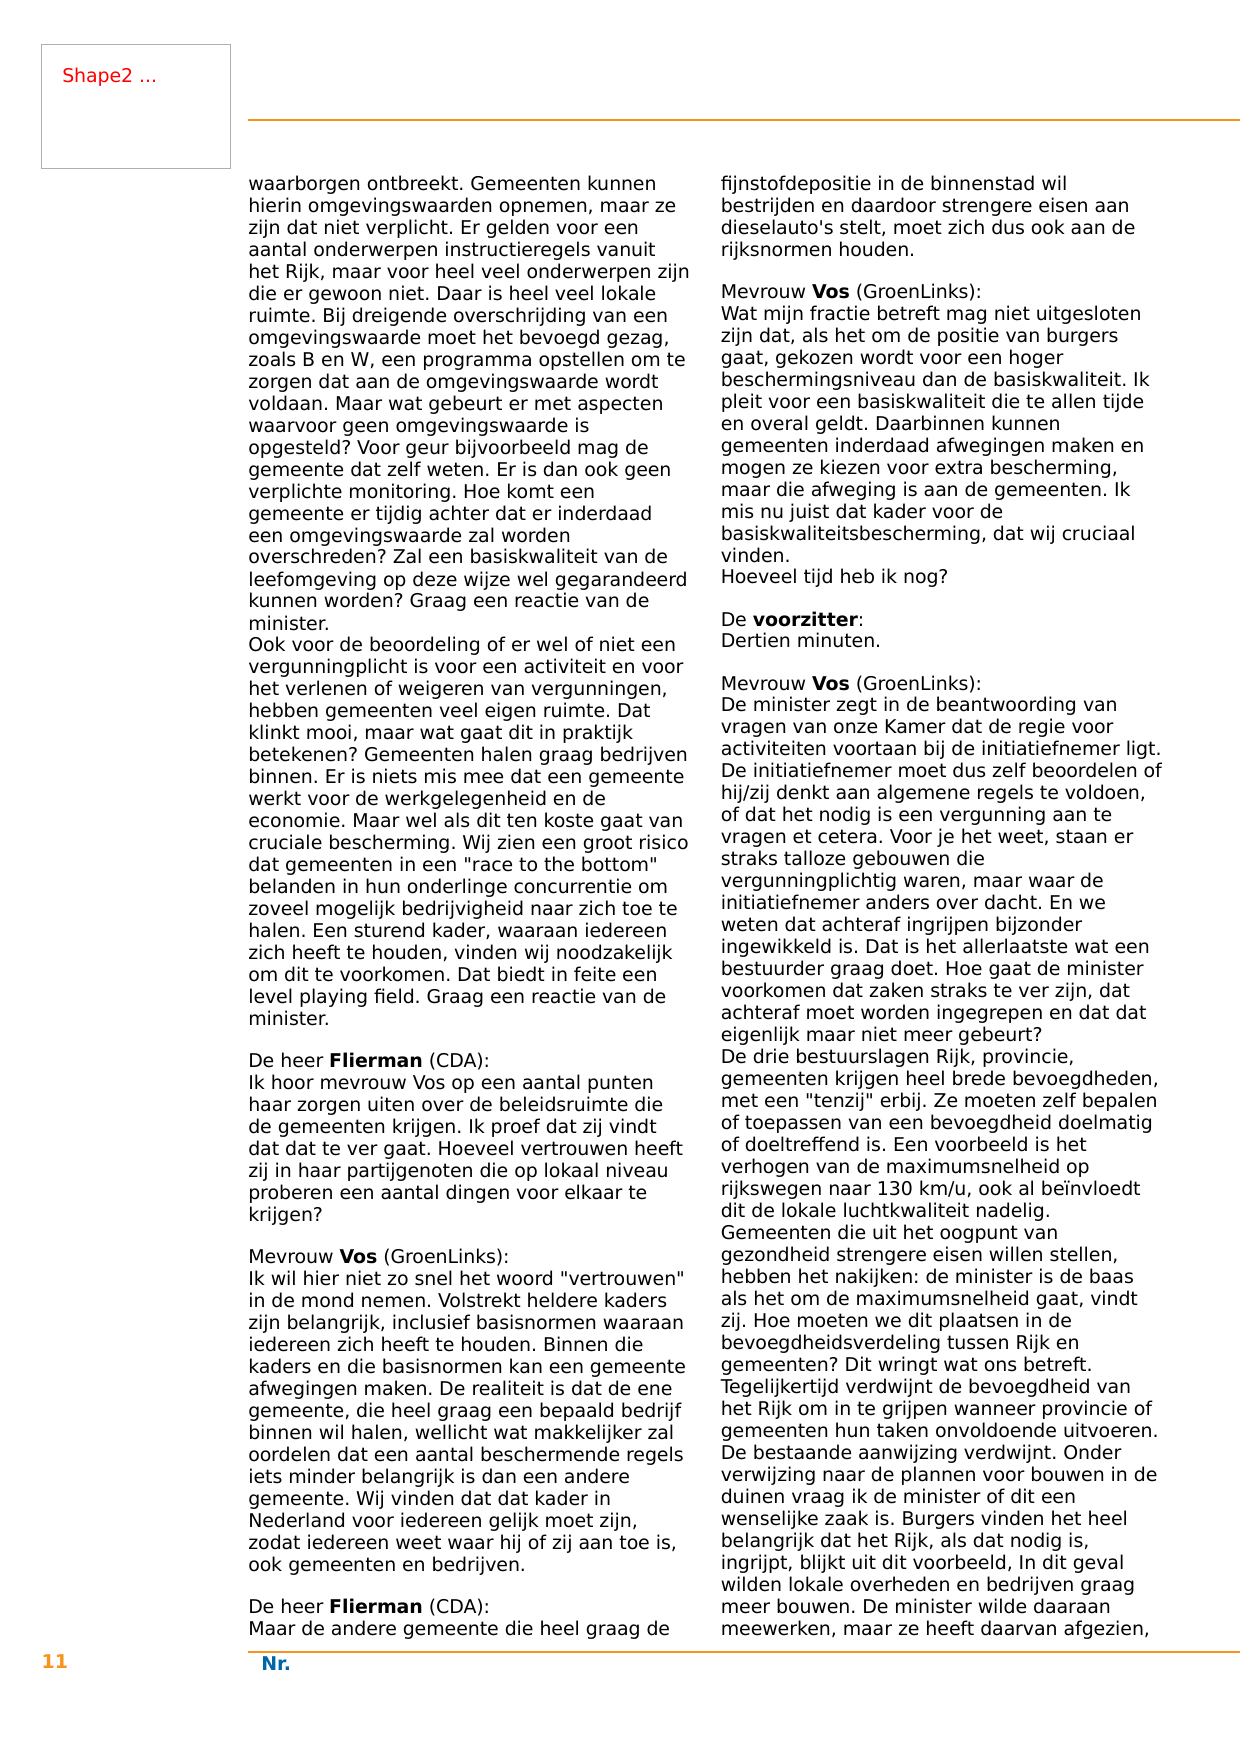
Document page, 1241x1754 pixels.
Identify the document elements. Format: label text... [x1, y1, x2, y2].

text Maar de andere gemeente die heel graag de [248, 1617, 691, 1639]
text Wat mijn fractie betreft mag niet uitgesloten zijn dat, als het om de positie van burgers gaat, gekozen wordt voor een hoger beschermingsniveau dan de basiskwaliteit. Ik pleit voor een basiskwaliteit die te allen tijde en overal geldt. Daarbinnen kunnen gemeenten inderdaad afwegingen maken en mogen ze kiezen voor extra bescherming, maar die afweging is aan de gemeenten. Ik mis nu juist dat kader voor de basiskwaliteitsbescherming, dat wij cruciaal vinden. [721, 303, 1163, 566]
text fijnstofdepositie in de binnenstad wil bestrijden en daardoor strengere eisen aan dieselauto's stelt, moet zich dus ook aan de rijksnormen houden. [721, 173, 1163, 261]
text Ik hoor mevrouw Vos op een aantal punten haar zorgen uiten over de beleidsruimte die de gemeenten krijgen. Ik proef dat zij vindt dat dat te ver gaat. Hoeveel vertrouwen heeft zij in haar partijgenoten die op lokaal niveau proberen een aantal dingen voor elkaar te krijgen? [248, 1072, 691, 1226]
text Mevrouw Vos (GroenLinks): [721, 672, 1163, 694]
text Tegelijkertijd verdwijnt de bevoegdheid van het Rijk om in te grijpen wanneer provincie of gemeenten hun taken onvoldoende uitvoeren. De bestaande aanwijzing verdwijnt. Onder verwijzing naar de plannen voor bouwen in de duinen vraag ik de minister of dit een wenselijke zaak is. Burgers vinden het heel belangrijk dat het Rijk, als dat nodig is, ingrijpt, blijkt uit dit voorbeeld, In dit geval wilden lokale overheden en bedrijven graag meer bouwen. De minister wilde daaraan meewerken, maar ze heeft daarvan afgezien, [721, 1376, 1163, 1639]
text Ook voor de beoordeling of er wel of niet een vergunningplicht is voor een activiteit en voor het verlenen of weigeren van vergunningen, hebben gemeenten veel eigen ruimte. Dat klinkt mooi, maar wat gaat dit in praktijk betekenen? Gemeenten halen graag bedrijven binnen. Er is niets mis mee dat een gemeente werkt voor de werkgelegenheid en de economie. Maar wel als dit ten koste gaat van cruciale bescherming. Wij zien een groot risico dat gemeenten in een "race to the bottom" belanden in hun onderlinge concurrentie om zoveel mogelijk bedrijvigheid naar zich toe te halen. Een sturend kader, waaraan iedereen zich heeft te houden, vinden wij noodzakelijk om dit te voorkomen. Dat biedt in feite een level playing field. Graag een reactie van de minister. [248, 634, 691, 1030]
text Ik wil hier niet zo snel het woord "vertrouwen" in de mond nemen. Volstrekt heldere kaders zijn belangrijk, inclusief basisnormen waaraan iedereen zich heeft te houden. Binnen die kaders en die basisnormen kan een gemeente afwegingen maken. De realiteit is dat de ene gemeente, die heel graag een bepaald bedrijf binnen wil halen, wellicht wat makkelijker zal oordelen dat een aantal beschermende regels iets minder belangrijk is dan een andere gemeente. Wij vinden dat dat kader in Nederland voor iedereen gelijk moet zijn, zodat iedereen weet waar hij of zij aan toe is, ook gemeenten en bedrijven. [248, 1268, 691, 1576]
text De minister zegt in de beantwoording van vragen van onze Kamer dat de regie voor activiteiten voortaan bij de initiatiefnemer ligt. De initiatiefnemer moet dus zelf beoordelen of hij/zij denkt aan algemene regels te voldoen, of dat het nodig is een vergunning aan te vragen et cetera. Voor je het weet, staan er straks talloze gebouwen die vergunningplichtig waren, maar waar de initiatiefnemer anders over dacht. En we weten dat achteraf ingrijpen bijzonder ingewikkeld is. Dat is het allerlaatste wat een bestuurder graag doet. Hoe gaat de minister voorkomen dat zaken straks te ver zijn, dat achteraf moet worden ingegrepen en dat dat eigenlijk maar niet meer gebeurt? [721, 694, 1163, 1046]
text De voorzitter: [721, 608, 1163, 630]
text Hoeveel tijd heb ik nog? [721, 566, 1163, 588]
text De drie bestuurslagen Rijk, provincie, gemeenten krijgen heel brede bevoegdheden, met een "tenzij" erbij. Ze moeten zelf bepalen of toepassen van een bevoegdheid doelmatig of doeltreffend is. Een voorbeeld is het verhogen van de maximumsnelheid op rijkswegen naar 130 km/u, ook al beïnvloedt dit de lokale luchtkwaliteit nadelig. Gemeenten die uit het oogpunt van gezondheid strengere eisen willen stellen, hebben het nakijken: de minister is de baas als het om de maximumsnelheid gaat, vindt zij. Hoe moeten we dit plaatsen in de bevoegdheidsverdeling tussen Rijk en gemeenten? Dit wringt wat ons betreft. [721, 1046, 1163, 1376]
text Dertien minuten. [721, 630, 1163, 652]
text Mevrouw Vos (GroenLinks): [721, 281, 1163, 303]
text waarborgen ontbreekt. Gemeenten kunnen hierin omgevingswaarden opnemen, maar ze zijn dat niet verplicht. Er gelden voor een aantal onderwerpen instructieregels vanuit het Rijk, maar voor heel veel onderwerpen zijn die er gewoon niet. Daar is heel veel lokale ruimte. Bij dreigende overschrijding van een omgevingswaarde moet het bevoegd gezag, zoals B en W, een programma opstellen om te zorgen dat aan de omgevingswaarde wordt voldaan. Maar wat gebeurt er met aspecten waarvoor geen omgevingswaarde is opgesteld? Voor geur bijvoorbeeld mag de gemeente dat zelf weten. Er is dan ook geen verplichte monitoring. Hoe komt een gemeente er tijdig achter dat er inderdaad een omgevingswaarde zal worden overschreden? Zal een basiskwaliteit van de leefomgeving op deze wijze wel gegarandeerd kunnen worden? Graag een reactie van de minister. [248, 173, 691, 634]
text De heer Flierman (CDA): [248, 1596, 691, 1617]
text De heer Flierman (CDA): [248, 1050, 691, 1072]
text Mevrouw Vos (GroenLinks): [248, 1246, 691, 1268]
